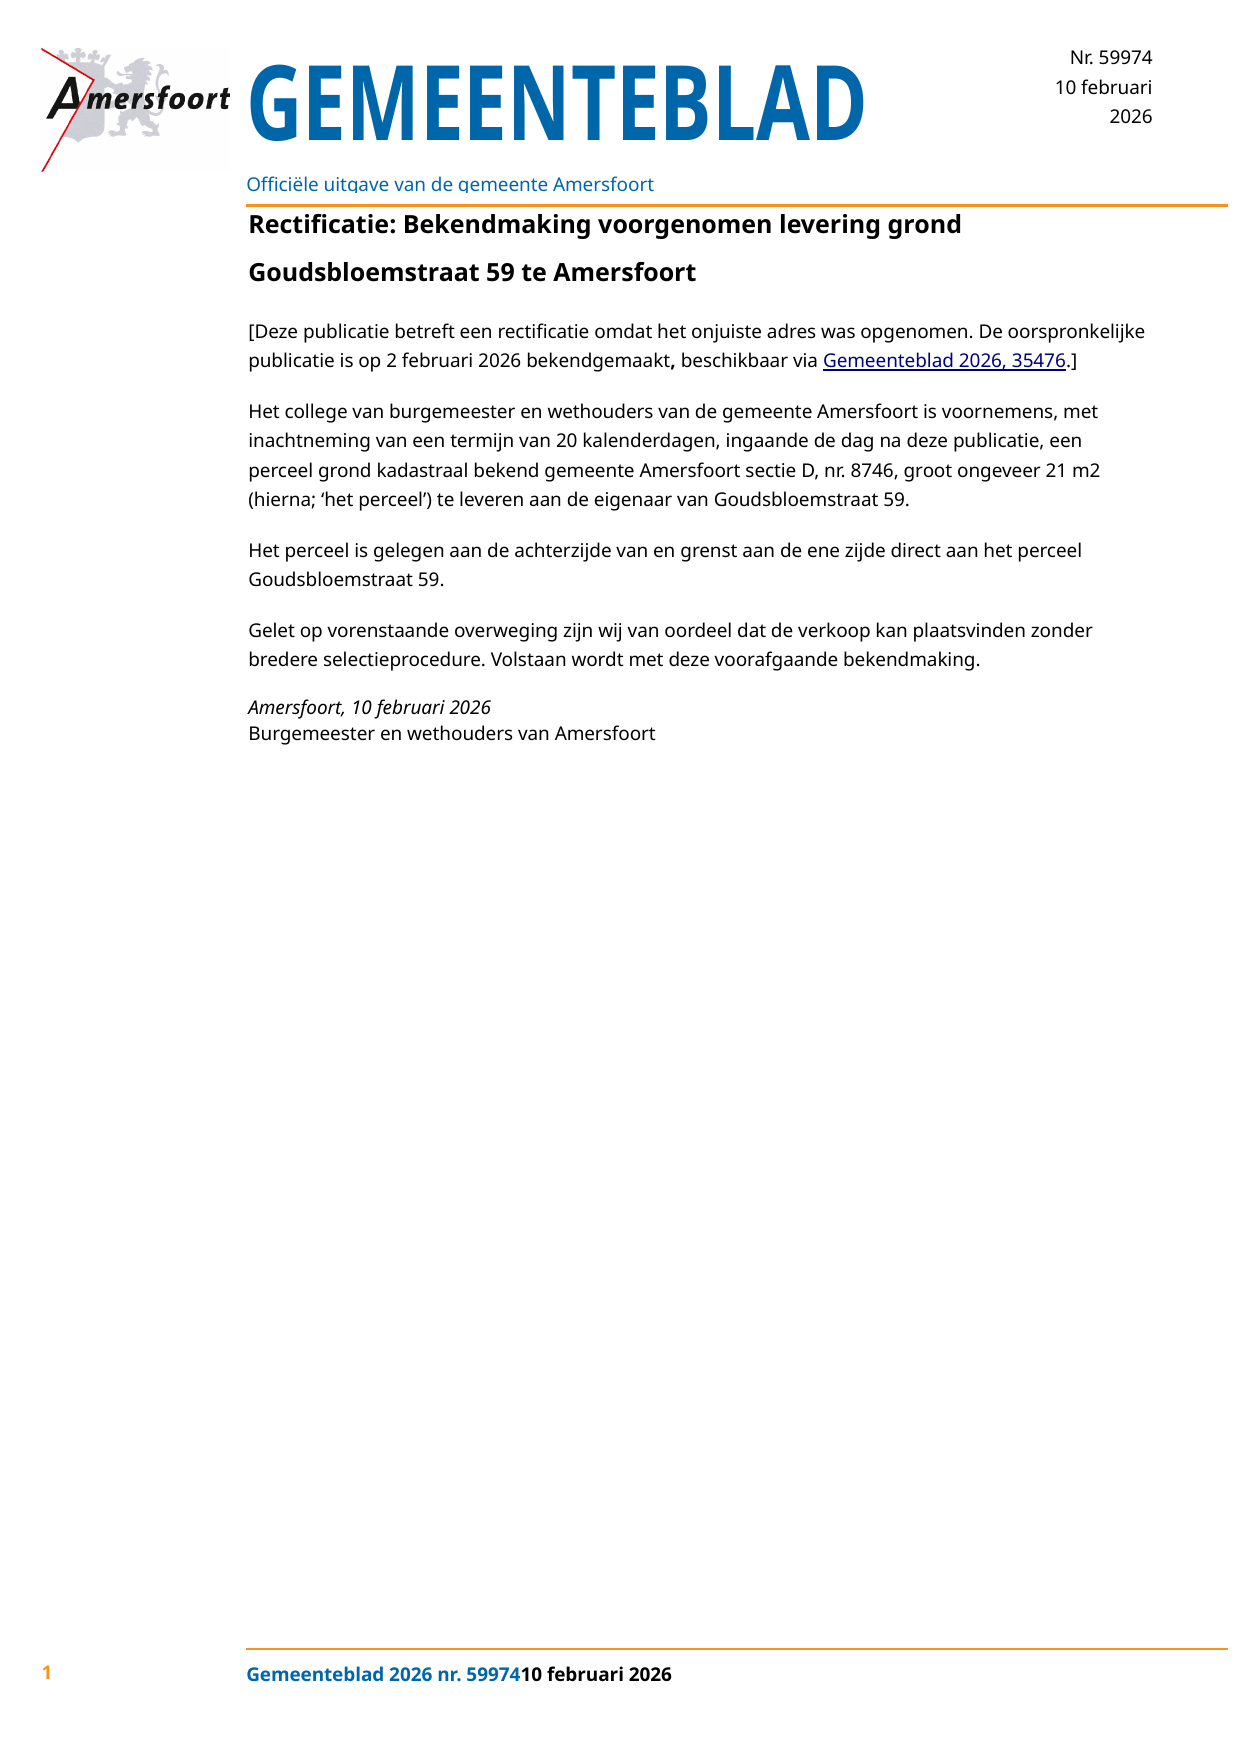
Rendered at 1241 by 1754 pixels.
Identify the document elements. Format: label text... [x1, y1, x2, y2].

text Het perceel is gelegen aan de achterzijde van en grenst aan de ene zijde direct aan het perceel Goudsbloemstraat 59. [248, 537, 1152, 592]
text Gelet op vorenstaande overweging zijn wij van oordeel dat de verkoop kan plaatsvinden zonder bredere selectieprocedure. Volstaan wordt met deze voorafgaande bekendmaking. [248, 617, 1152, 672]
text Het college van burgemeester en wethouders van de gemeente Amersfoort is voornemens, met inachtneming van een termijn van 20 kalenderdagen, ingaande de dag na deze publicatie, een perceel grond kadastraal bekend gemeente Amersfoort sectie D, nr. 8746, groot ongeveer 21 m2 (hierna; ‘het perceel’) te leveren aan de eigenaar van Goudsbloemstraat 59. [248, 398, 1152, 512]
text Amersfoort, 10 februari 2026 [248, 694, 1152, 720]
text Burgemeester en wethouders van Amersfoort [248, 720, 1152, 746]
text [Deze publicatie betreft een rectificatie omdat het onjuiste adres was opgenomen. De oorspronkelijke publicatie is op 2 februari 2026 bekendgemaakt, beschikbaar via Gemeenteblad 2026, 35476.] [248, 318, 1152, 373]
picture [41, 47, 231, 172]
text Rectificatie: Bekendmaking voorgenomen levering grond Goudsbloemstraat 59 te Amersfoort [248, 207, 1152, 288]
